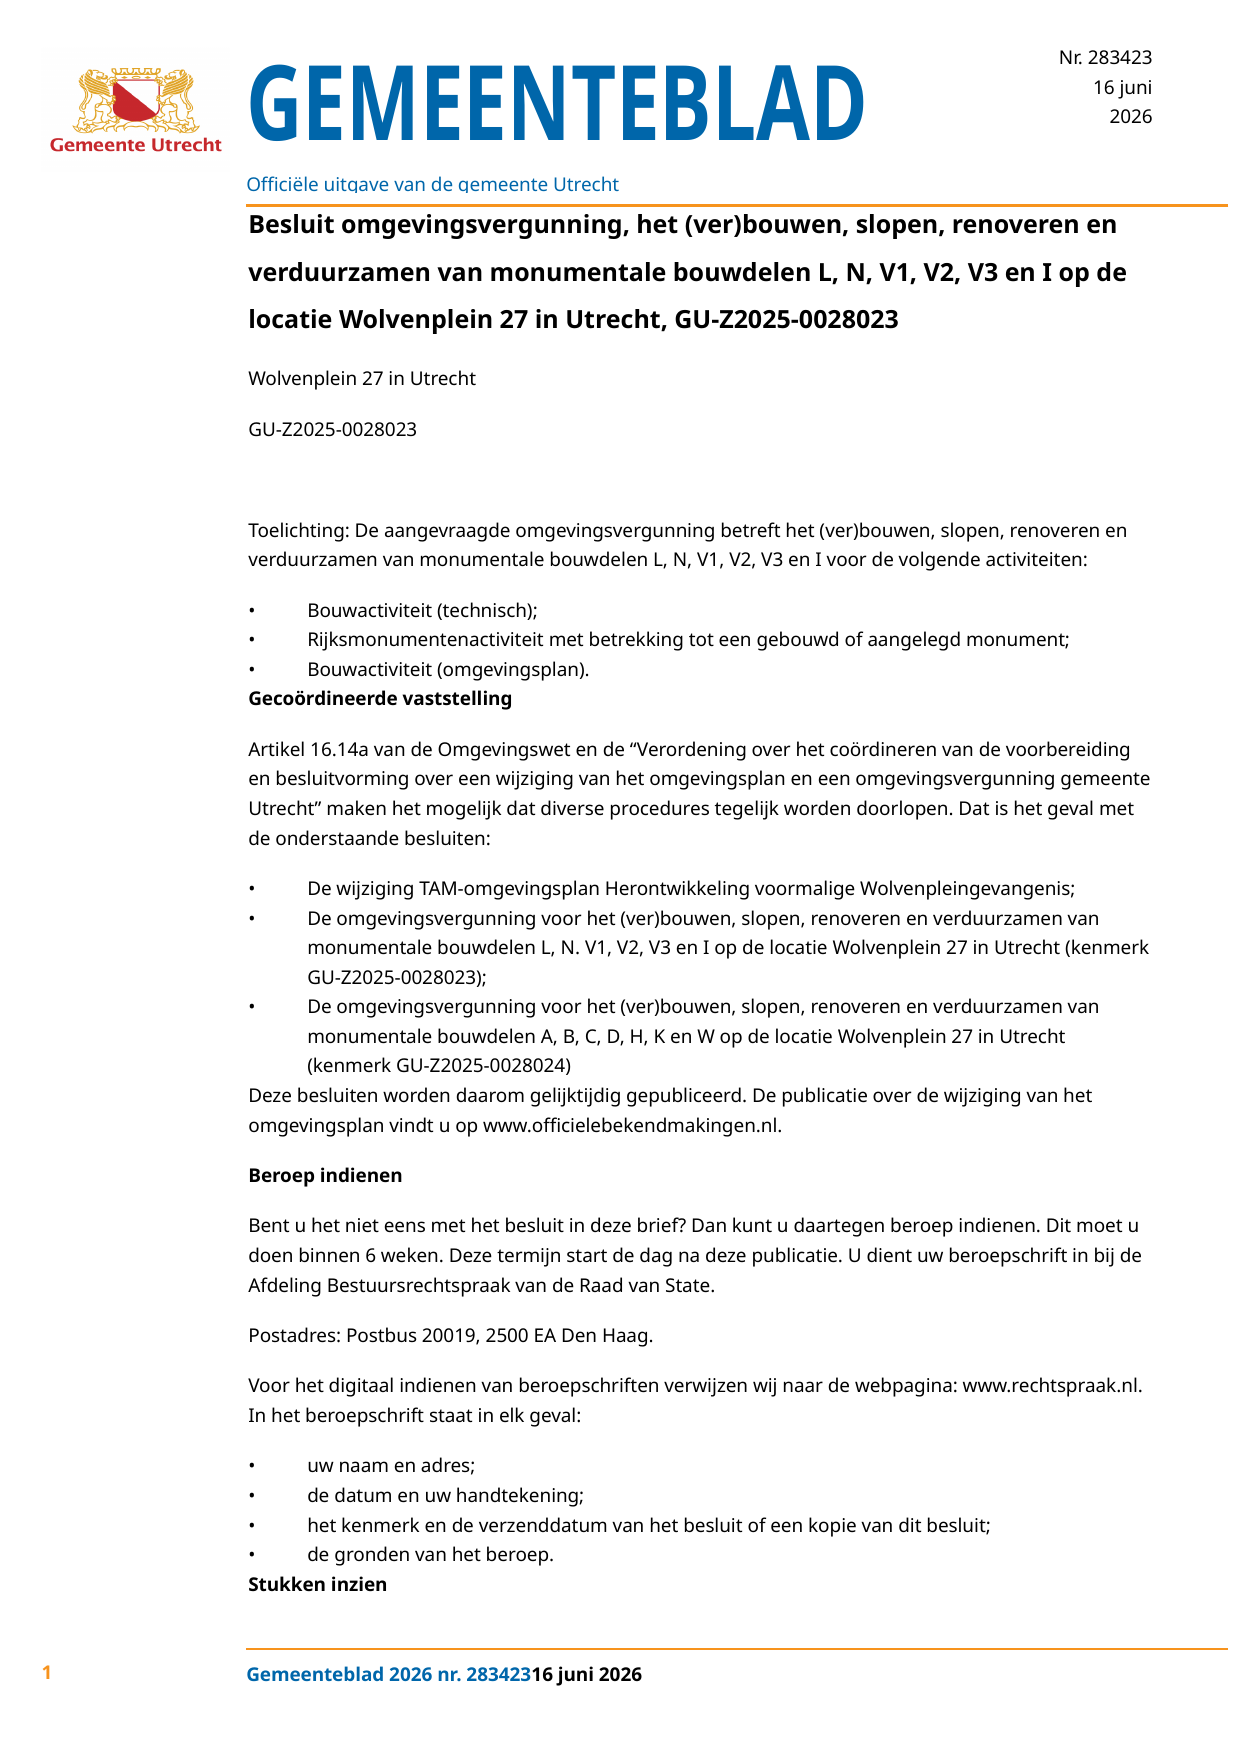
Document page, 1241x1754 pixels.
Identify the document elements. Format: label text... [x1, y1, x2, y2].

list uw naam en adres; [248, 1453, 1152, 1478]
list De omgevingsvergunning voor het (ver)bouwen, slopen, renoveren en verduurzamen van monumentale bouwdelen L, N. V1, V2, V3 en I op de locatie Wolvenplein 27 in Utrecht (kenmerk GU-Z2025-0028023); [248, 905, 1152, 989]
text Wolvenplein 27 in Utrecht [248, 366, 1152, 391]
text Besluit omgevingsvergunning, het (ver)bouwen, slopen, renoveren en verduurzamen van monumentale bouwdelen L, N, V1, V2, V3 en I op de locatie Wolvenplein 27 in Utrecht, GU-Z2025-0028023 [248, 207, 1152, 336]
text Stukken inzien [248, 1571, 1152, 1597]
list de datum en uw handtekening; [248, 1482, 1152, 1508]
text Beroep indienen [248, 1162, 1152, 1188]
text Postadres: Postbus 20019, 2500 EA Den Haag. [248, 1322, 1152, 1348]
list De omgevingsvergunning voor het (ver)bouwen, slopen, renoveren en verduurzamen van monumentale bouwdelen A, B, C, D, H, K en W op de locatie Wolvenplein 27 in Utrecht (kenmerk GU-Z2025-0028024) [248, 993, 1152, 1078]
text Voor het digitaal indienen van beroepschriften verwijzen wij naar de webpagina: www.rechtspraak.nl. In het beroepschrift staat in elk geval: [248, 1373, 1152, 1428]
list De wijziging TAM-omgevingsplan Herontwikkeling voormalige Wolvenpleingevangenis; [248, 875, 1152, 901]
list de gronden van het beroep. [248, 1541, 1152, 1567]
list Bouwactiviteit (technisch); [248, 597, 1152, 622]
text Gecoördineerde vaststelling [248, 686, 1152, 711]
list Bouwactiviteit (omgevingsplan). [248, 656, 1152, 682]
list Rijksmonumentenactiviteit met betrekking tot een gebouwd of aangelegd monument; [248, 626, 1152, 652]
text Deze besluiten worden daarom gelijktijdig gepubliceerd. De publicatie over de wijziging van het omgevingsplan vindt u op www.officielebekendmakingen.nl. [248, 1082, 1152, 1137]
text Bent u het niet eens met het besluit in deze brief? Dan kunt u daartegen beroep indienen. Dit moet u doen binnen 6 weken. Deze termijn start de dag na deze publicatie. U dient uw beroepschrift in bij de Afdeling Bestuursrechtspraak van de Raad van State. [248, 1213, 1152, 1297]
text Artikel 16.14a van de Omgevingswet en de “Verordening over het coördineren van de voorbereiding en besluitvorming over een wijziging van het omgevingsplan en een omgevingsvergunning gemeente Utrecht” maken het mogelijk dat diverse procedures tegelijk worden doorlopen. Dat is het geval met de onderstaande besluiten: [248, 736, 1152, 850]
list het kenmerk en de verzenddatum van het besluit of een kopie van dit besluit; [248, 1512, 1152, 1537]
text GU-Z2025-0028023 [248, 416, 1152, 442]
picture [41, 47, 231, 172]
text Toelichting: De aangevraagde omgevingsvergunning betreft het (ver)bouwen, slopen, renoveren en verduurzamen van monumentale bouwdelen L, N, V1, V2, V3 en I voor de volgende activiteiten: [248, 517, 1152, 572]
